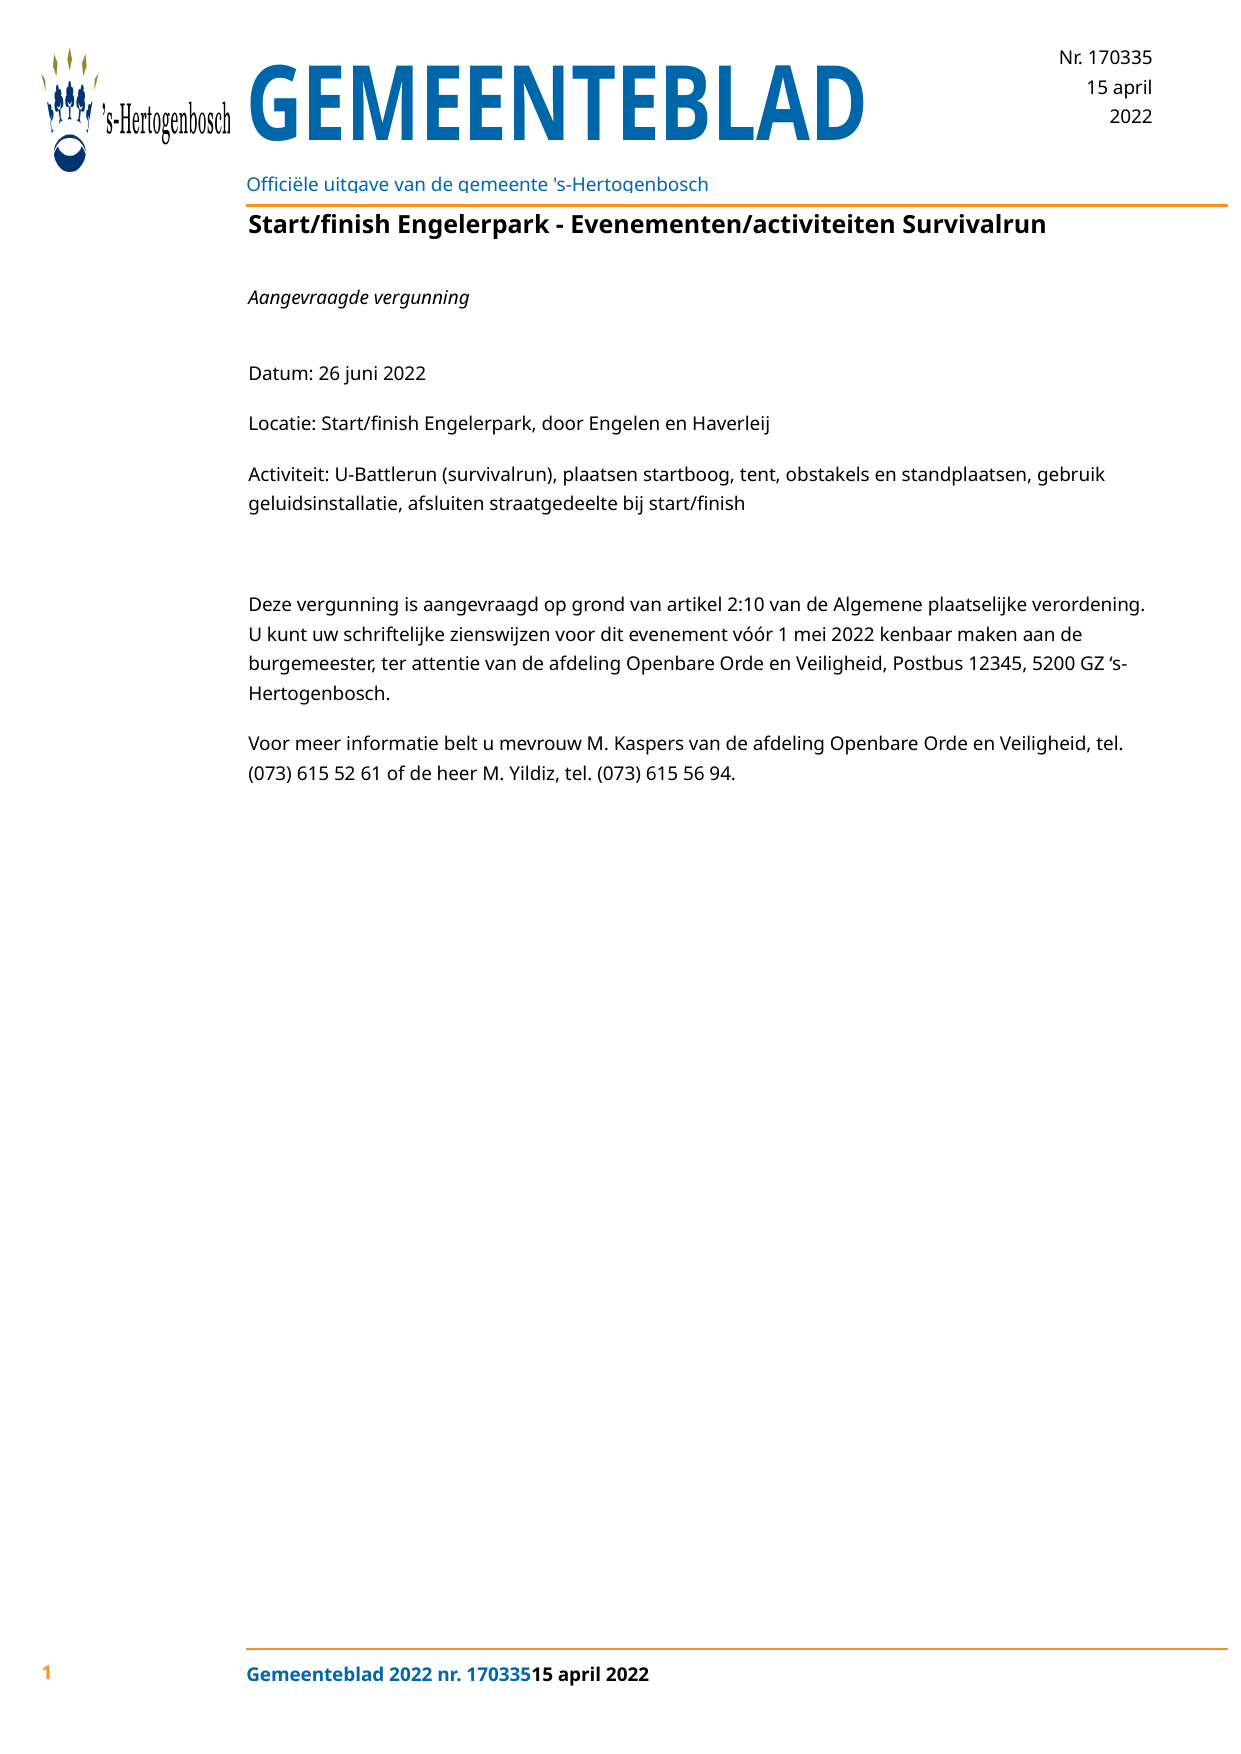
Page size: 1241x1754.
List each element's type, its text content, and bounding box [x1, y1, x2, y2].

text Locatie: Start/finish Engelerpark, door Engelen en Haverleij [248, 410, 1152, 436]
text Start/finish Engelerpark - Evenementen/activiteiten Survivalrun [248, 207, 1152, 241]
text Datum: 26 juni 2022 [248, 360, 1152, 386]
picture [41, 47, 231, 172]
text Aangevraagde vergunning [248, 284, 1152, 309]
text Activiteit: U-Battlerun (survivalrun), plaatsen startboog, tent, obstakels en standplaatsen, gebruik geluidsinstallatie, afsluiten straatgedeelte bij start/finish [248, 461, 1152, 516]
text Voor meer informatie belt u mevrouw M. Kaspers van de afdeling Openbare Orde en Veiligheid, tel. (073) 615 52 61 of de heer M. Yildiz, tel. (073) 615 56 94. [248, 730, 1152, 786]
text Deze vergunning is aangevraagd op grond van artikel 2:10 van de Algemene plaatselijke verordening. U kunt uw schriftelijke zienswijzen voor dit evenement vóór 1 mei 2022 kenbaar maken aan de burgemeester, ter attentie van de afdeling Openbare Orde en Veiligheid, Postbus 12345, 5200 GZ ‘s-Hertogenbosch. [248, 591, 1152, 706]
